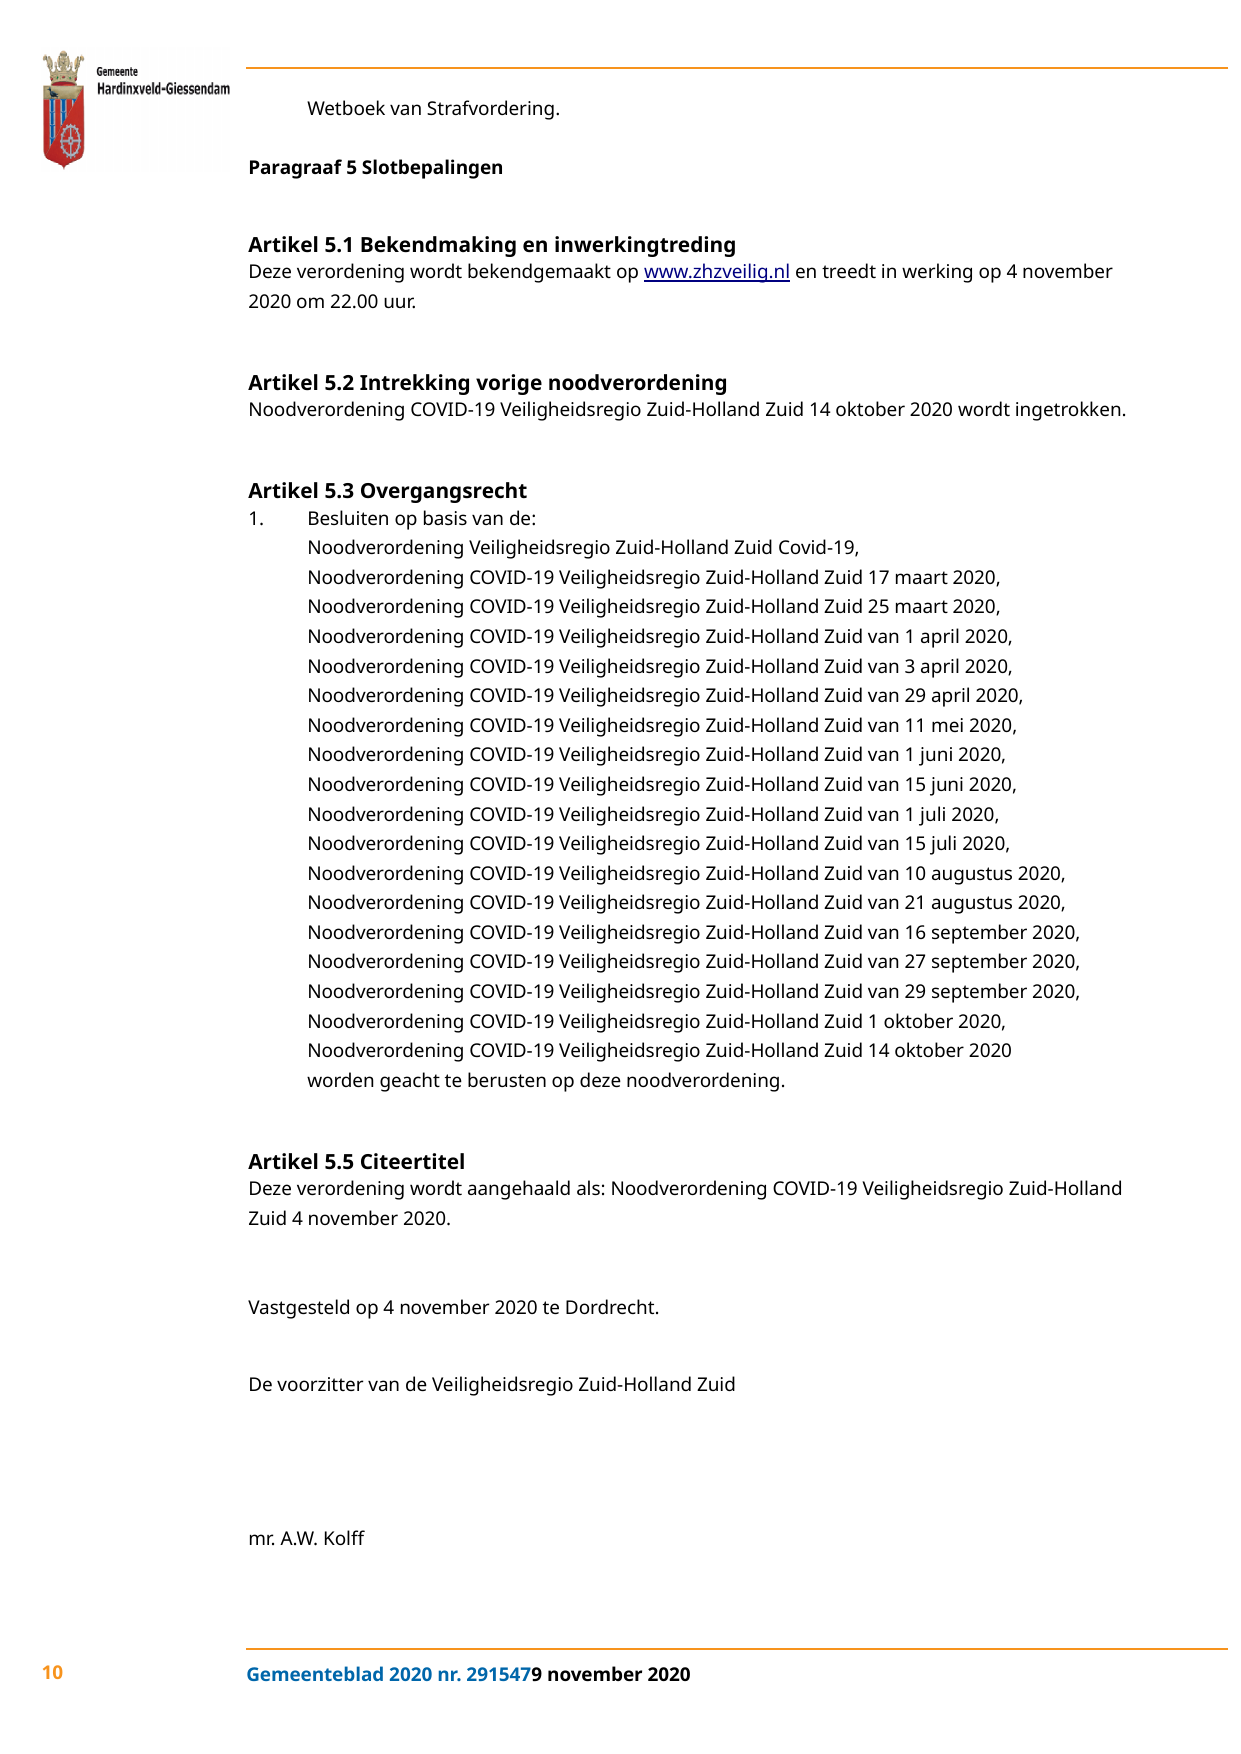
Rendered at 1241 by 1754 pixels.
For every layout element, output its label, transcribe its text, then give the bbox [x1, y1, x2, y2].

list Noodverordening COVID-19 Veiligheidsregio Zuid-Holland Zuid van 16 september 2020, [248, 919, 1152, 945]
list Noodverordening COVID-19 Veiligheidsregio Zuid-Holland Zuid 1 oktober 2020, [248, 1008, 1152, 1034]
text Vastgesteld op 4 november 2020 te Dordrecht. [248, 1294, 1152, 1319]
list Noodverordening COVID-19 Veiligheidsregio Zuid-Holland Zuid van 1 juni 2020, [248, 742, 1152, 767]
list Noodverordening COVID-19 Veiligheidsregio Zuid-Holland Zuid van 21 augustus 2020, [248, 889, 1152, 915]
text Deze verordening wordt aangehaald als: Noodverordening COVID-19 Veiligheidsregio Zuid-Holland Zuid 4 november 2020. [248, 1176, 1152, 1231]
list Noodverordening COVID-19 Veiligheidsregio Zuid-Holland Zuid van 1 april 2020, [248, 623, 1152, 649]
list Noodverordening COVID-19 Veiligheidsregio Zuid-Holland Zuid van 27 september 2020, [248, 949, 1152, 974]
list Besluiten op basis van de: [248, 505, 1152, 531]
text Noodverordening COVID-19 Veiligheidsregio Zuid-Holland Zuid 14 oktober 2020 wordt ingetrokken. [248, 397, 1152, 422]
list Noodverordening COVID-19 Veiligheidsregio Zuid-Holland Zuid van 11 mei 2020, [248, 712, 1152, 738]
list Noodverordening COVID-19 Veiligheidsregio Zuid-Holland Zuid van 1 juli 2020, [248, 801, 1152, 827]
list worden geacht te berusten op deze noodverordening. [248, 1067, 1152, 1093]
list Wetboek van Strafvordering. [248, 95, 1152, 121]
list Noodverordening COVID-19 Veiligheidsregio Zuid-Holland Zuid 25 maart 2020, [248, 594, 1152, 619]
text Deze verordening wordt bekendgemaakt op www.zhzveilig.nl en treedt in werking op 4 november 2020 om 22.00 uur. [248, 258, 1152, 314]
picture [41, 47, 231, 172]
text Artikel 5.1 Bekendmaking en inwerkingtreding [248, 230, 1152, 258]
list Noodverordening COVID-19 Veiligheidsregio Zuid-Holland Zuid van 3 april 2020, [248, 653, 1152, 679]
list Noodverordening Veiligheidsregio Zuid-Holland Zuid Covid-19, [248, 534, 1152, 560]
list Noodverordening COVID-19 Veiligheidsregio Zuid-Holland Zuid 14 oktober 2020 [248, 1037, 1152, 1063]
list Noodverordening COVID-19 Veiligheidsregio Zuid-Holland Zuid 17 maart 2020, [248, 564, 1152, 590]
list Noodverordening COVID-19 Veiligheidsregio Zuid-Holland Zuid van 15 juli 2020, [248, 830, 1152, 856]
text Artikel 5.3 Overgangsrecht [248, 477, 1152, 505]
text Paragraaf 5 Slotbepalingen [248, 154, 1152, 180]
text De voorzitter van de Veiligheidsregio Zuid-Holland Zuid [248, 1371, 1152, 1397]
list Noodverordening COVID-19 Veiligheidsregio Zuid-Holland Zuid van 15 juni 2020, [248, 771, 1152, 797]
list Noodverordening COVID-19 Veiligheidsregio Zuid-Holland Zuid van 10 augustus 2020, [248, 860, 1152, 886]
list Noodverordening COVID-19 Veiligheidsregio Zuid-Holland Zuid van 29 september 2020, [248, 978, 1152, 1004]
text Artikel 5.2 Intrekking vorige noodverordening [248, 368, 1152, 397]
text mr. A.W. Kolff [248, 1525, 1152, 1551]
list Noodverordening COVID-19 Veiligheidsregio Zuid-Holland Zuid van 29 april 2020, [248, 682, 1152, 708]
text Artikel 5.5 Citeertitel [248, 1147, 1152, 1176]
